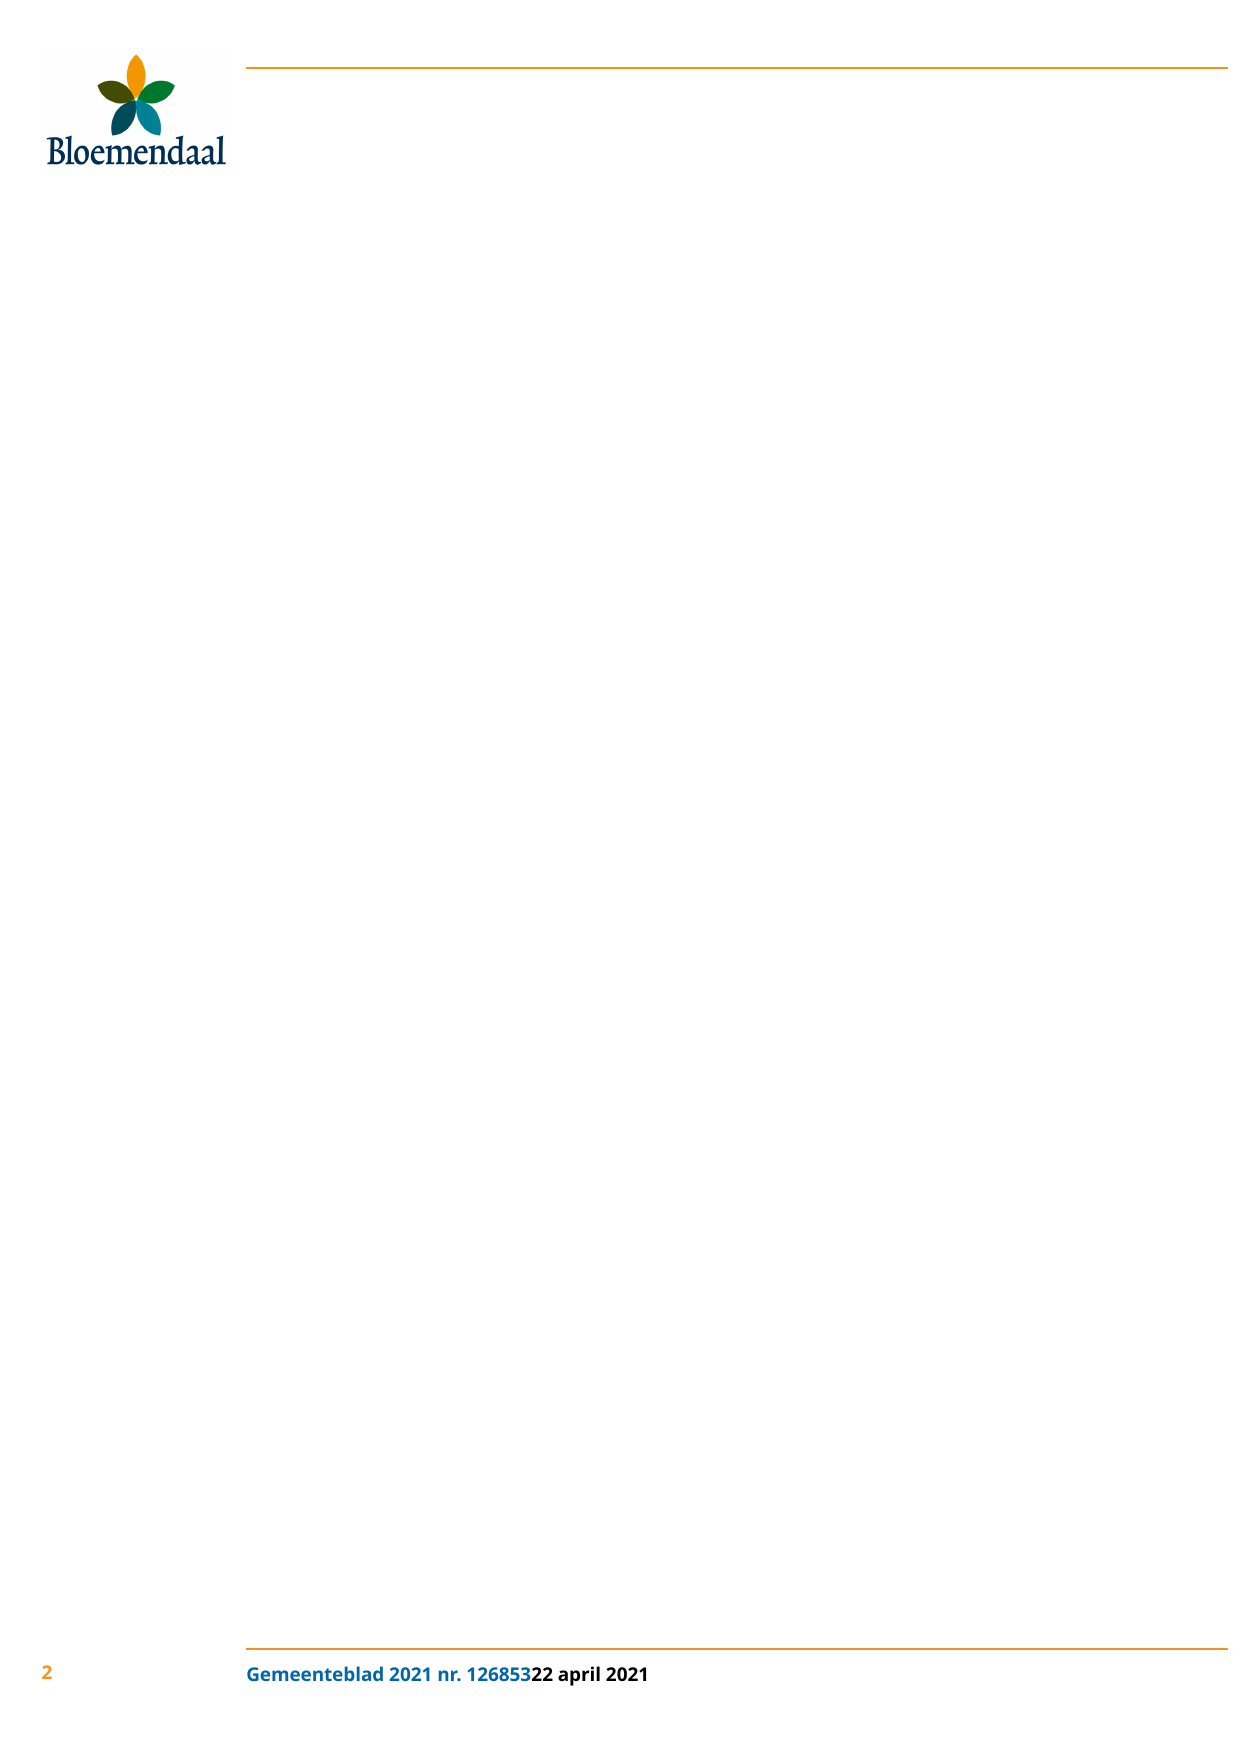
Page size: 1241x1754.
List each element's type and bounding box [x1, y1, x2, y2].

picture [41, 47, 231, 172]
